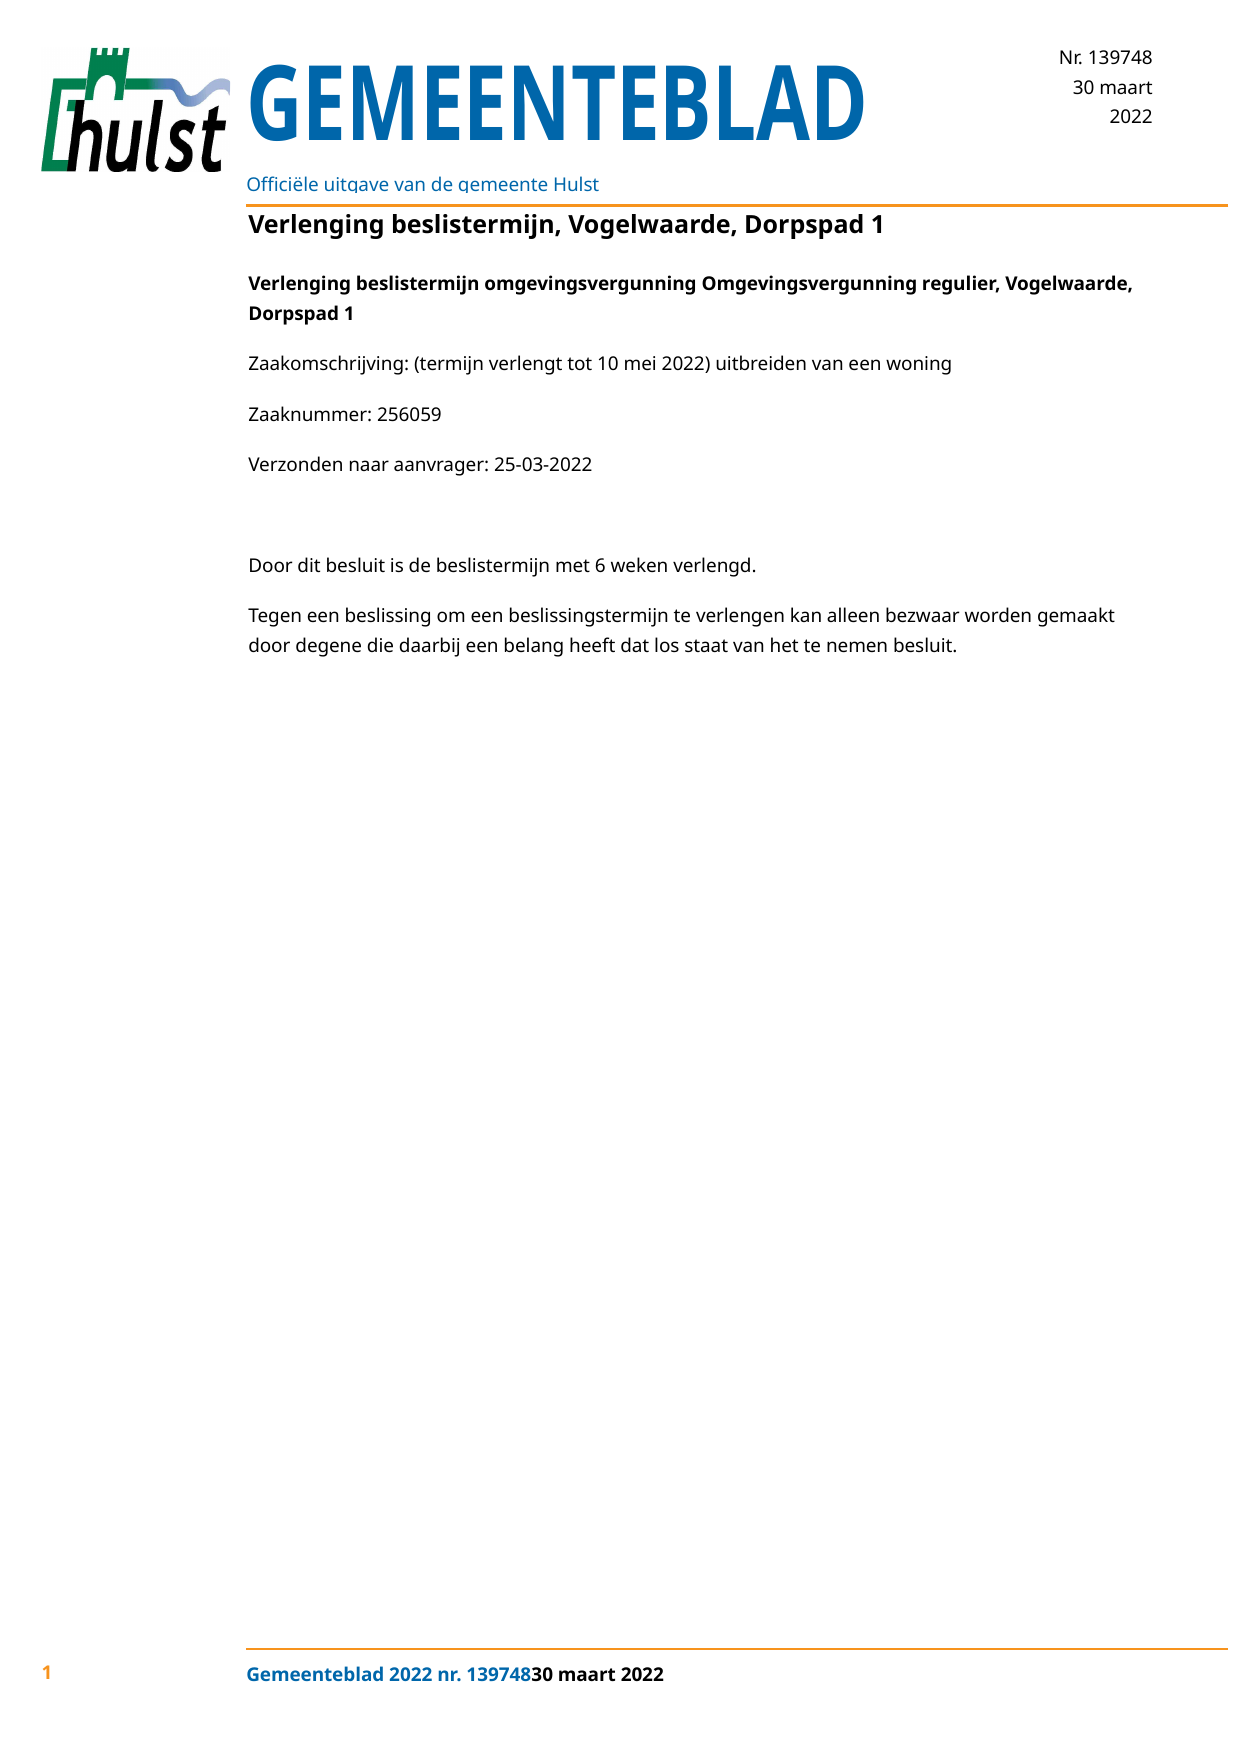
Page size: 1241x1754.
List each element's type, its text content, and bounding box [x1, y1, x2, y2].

text Verzonden naar aanvrager: 25-03-2022 [248, 451, 1152, 477]
text Verlenging beslistermijn omgevingsvergunning Omgevingsvergunning regulier, Vogelwaarde, Dorpspad 1 [248, 270, 1152, 326]
text Zaaknummer: 256059 [248, 401, 1152, 426]
text Tegen een beslissing om een beslissingstermijn te verlengen kan alleen bezwaar worden gemaakt door degene die daarbij een belang heeft dat los staat van het te nemen besluit. [248, 602, 1152, 658]
picture [41, 47, 231, 172]
text Door dit besluit is de beslistermijn met 6 weken verlengd. [248, 552, 1152, 578]
text Zaakomschrijving: (termijn verlengt tot 10 mei 2022) uitbreiden van een woning [248, 350, 1152, 376]
text Verlenging beslistermijn, Vogelwaarde, Dorpspad 1 [248, 207, 1152, 241]
